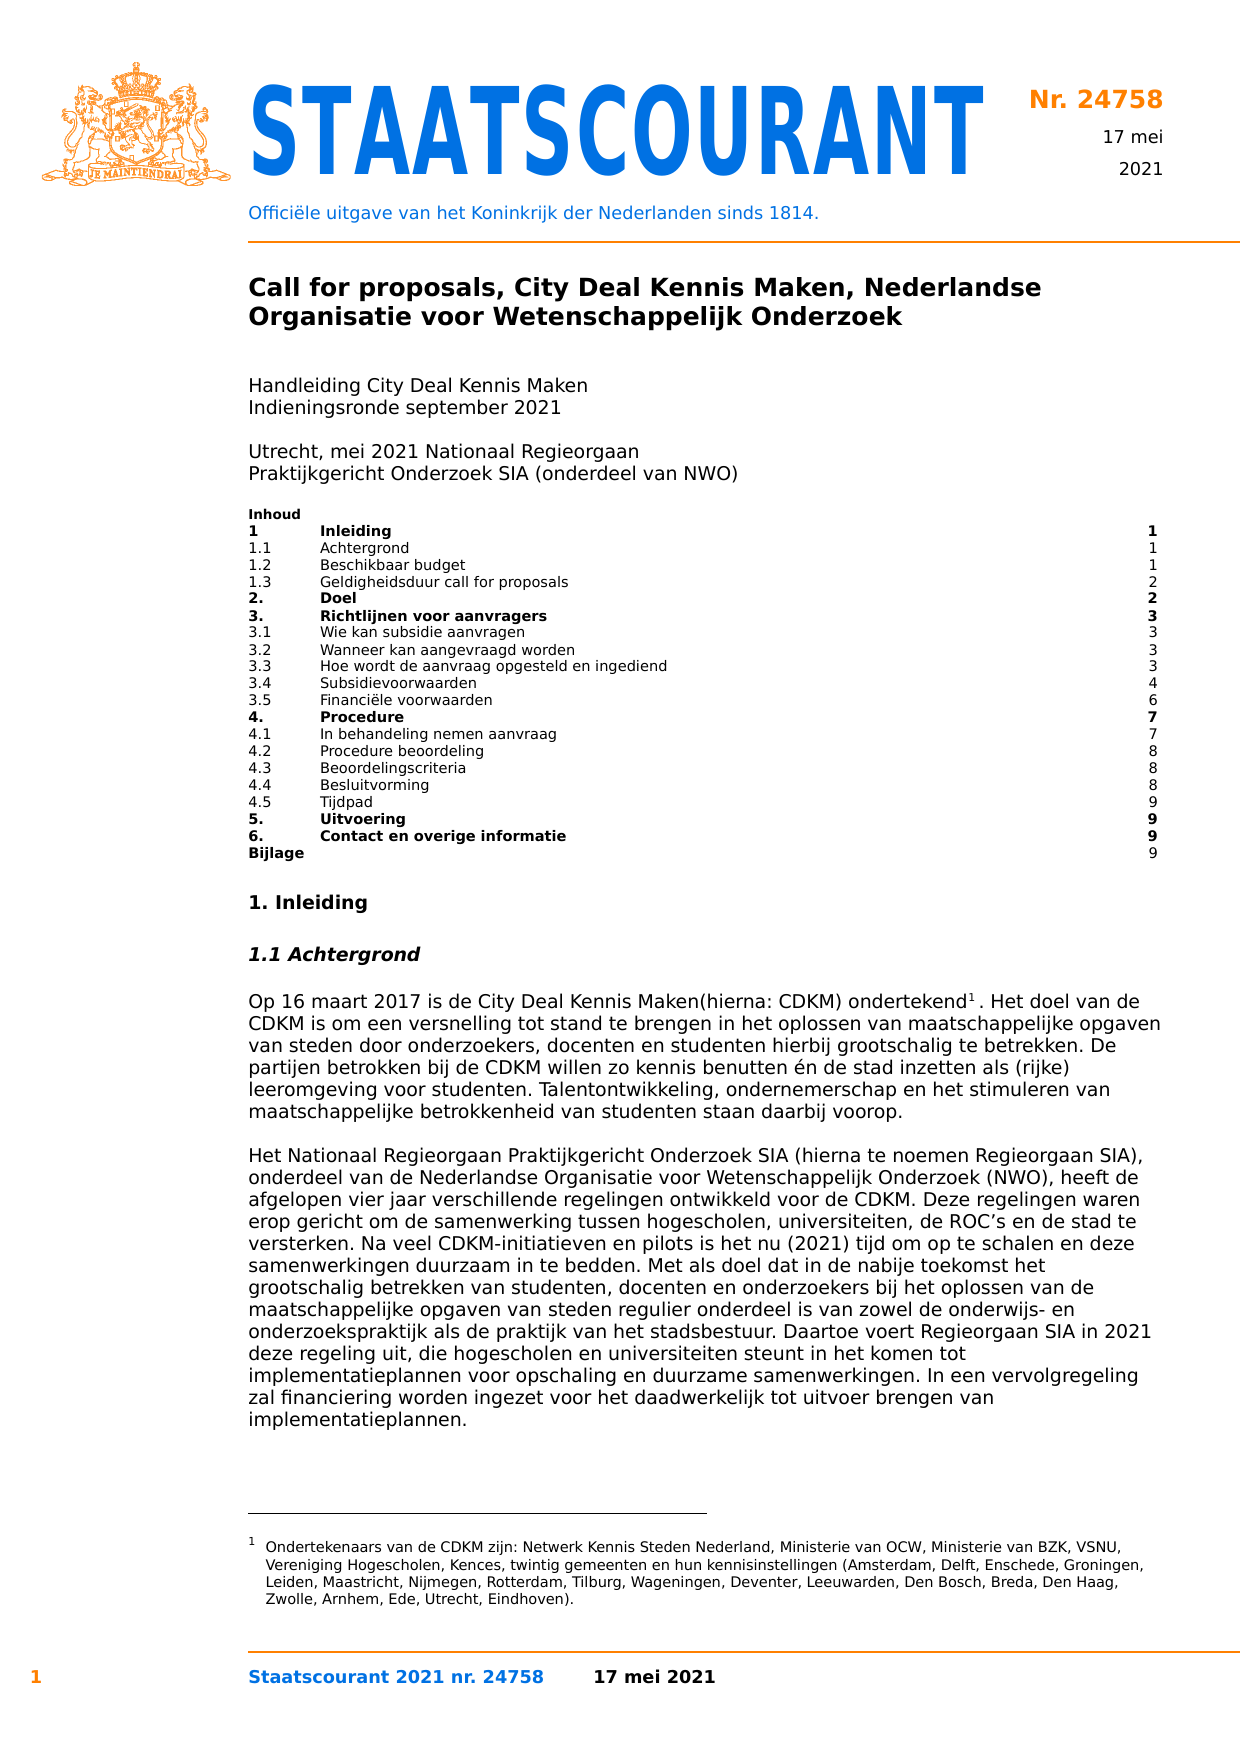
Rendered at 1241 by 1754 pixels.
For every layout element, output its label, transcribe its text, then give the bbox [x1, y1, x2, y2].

text Indieningsronde september 2021 [248, 397, 1163, 419]
table_header STAATSCOURANT [248, 62, 998, 203]
table_cell 8 [1055, 760, 1163, 777]
table_cell 2 [1055, 590, 1163, 607]
table_cell 1 [1055, 540, 1163, 556]
table_cell Contact en overige informatie [314, 828, 1055, 845]
table_cell 9 [1055, 794, 1163, 811]
table_cell 7 [1055, 709, 1163, 726]
table_cell 2 [1055, 574, 1163, 590]
table_cell 1 [248, 523, 314, 539]
text Utrecht, mei 2021 Nationaal Regieorgaan [248, 441, 1163, 463]
table_cell Wie kan subsidie aanvragen [314, 624, 1055, 641]
picture [41, 62, 231, 186]
table_cell 3.2 [248, 641, 314, 658]
table_cell Wanneer kan aangevraagd worden [314, 641, 1055, 658]
subtitle 1.1 Achtergrond [248, 944, 1163, 966]
table_cell Bijlage [248, 845, 1055, 862]
table_cell In behandeling nemen aanvraag [314, 726, 1055, 743]
table_cell Achtergrond [314, 540, 1055, 556]
table_cell 3.4 [248, 675, 314, 692]
table_cell 7 [1055, 726, 1163, 743]
table_cell Hoe wordt de aanvraag opgesteld en ingediend [314, 658, 1055, 675]
table_cell 3.1 [248, 624, 314, 641]
text Op 16 maart 2017 is de City Deal Kennis Maken(hierna: CDKM) ondertekend. Het doel van de CDKM is om een versnelling tot stand te brengen in het oplossen van maatschappelijke opgaven van steden door onderzoekers, docenten en studenten hierbij grootschalig te betrekken. De partijen betrokken bij de CDKM willen zo kennis benutten én de stad inzetten als (rijke) leeromgeving voor studenten. Talentontwikkeling, ondernemerschap en het stimuleren van maatschappelijke betrokkenheid van studenten staan daarbij voorop. [248, 991, 1163, 1123]
table_cell 3.5 [248, 692, 314, 709]
text Het Nationaal Regieorgaan Praktijkgericht Onderzoek SIA (hierna te noemen Regieorgaan SIA), onderdeel van de Nederlandse Organisatie voor Wetenschappelijk Onderzoek (NWO), heeft de afgelopen vier jaar verschillende regelingen ontwikkeld voor de CDKM. Deze regelingen waren erop gericht om de samenwerking tussen hogescholen, universiteiten, de ROC’s en de stad te versterken. Na veel CDKM-initiatieven en pilots is het nu (2021) tijd om op te schalen en deze samenwerkingen duurzaam in te bedden. Met als doel dat in de nabije toekomst het grootschalig betrekken van studenten, docenten en onderzoekers bij het oplossen van de maatschappelijke opgaven van steden regulier onderdeel is van zowel de onderwijs- en onderzoekspraktijk als de praktijk van het stadsbestuur. Daartoe voert Regieorgaan SIA in 2021 deze regeling uit, die hogescholen en universiteiten steunt in het komen tot implementatieplannen voor opschaling en duurzame samenwerkingen. In een vervolgregeling zal financiering worden ingezet voor het daadwerkelijk tot uitvoer brengen van implementatieplannen. [248, 1145, 1163, 1431]
text Ondertekenaars van de CDKM zijn: Netwerk Kennis Steden Nederland, Ministerie van OCW, Ministerie van BZK, VSNU, Vereniging Hogescholen, Kences, twintig gemeenten en hun kennisinstellingen (Amsterdam, Delft, Enschede, Groningen, Leiden, Maastricht, Nijmegen, Rotterdam, Tilburg, Wageningen, Deventer, Leeuwarden, Den Bosch, Breda, Den Haag, Zwolle, Arnhem, Ede, Utrecht, Eindhoven). [248, 1535, 1163, 1608]
table_cell 1.3 [248, 574, 314, 590]
table_cell 4 [1055, 675, 1163, 692]
table_cell 3 [1055, 641, 1163, 658]
table_cell 9 [1055, 811, 1163, 828]
table_cell 1 [1055, 556, 1163, 573]
table_cell Besluitvorming [314, 777, 1055, 794]
table_cell 1 [1055, 523, 1163, 539]
table_cell 9 [1055, 845, 1163, 862]
table_cell Procedure beoordeling [314, 743, 1055, 760]
table_cell Uitvoering [314, 811, 1055, 828]
table_cell 2021 [998, 153, 1240, 203]
table_cell 9 [1055, 828, 1163, 845]
table_cell Tijdpad [314, 794, 1055, 811]
text Handleiding City Deal Kennis Maken [248, 375, 1163, 397]
table_cell 1.1 [248, 540, 314, 556]
table_cell 5. [248, 811, 314, 828]
table_cell 4.1 [248, 726, 314, 743]
table_cell Inleiding [314, 523, 1055, 539]
table_cell 4.3 [248, 760, 314, 777]
subtitle 1. Inleiding [248, 892, 1163, 914]
table_cell 4. [248, 709, 314, 726]
table_cell Procedure [314, 709, 1055, 726]
table_cell 3.3 [248, 658, 314, 675]
table_cell 4.5 [248, 794, 314, 811]
table_cell 6 [1055, 692, 1163, 709]
table_cell 8 [1055, 777, 1163, 794]
table_cell 3 [1055, 624, 1163, 641]
table_cell 3. [248, 608, 314, 624]
table_cell 6. [248, 828, 314, 845]
table_header Nr. 24758 [998, 62, 1240, 121]
table_cell Geldigheidsduur call for proposals [314, 574, 1055, 590]
table_cell Financiële voorwaarden [314, 692, 1055, 709]
table_header Inhoud [248, 507, 1163, 522]
subtitle Call for proposals, City Deal Kennis Maken, Nederlandse Organisatie voor Wetenschappelijk Onderzoek [248, 273, 1163, 331]
table_cell Beoordelingscriteria [314, 760, 1055, 777]
table_cell Subsidievoorwaarden [314, 675, 1055, 692]
table_header [25, 62, 248, 241]
text Praktijkgericht Onderzoek SIA (onderdeel van NWO) [248, 463, 1163, 485]
table_cell Beschikbaar budget [314, 556, 1055, 573]
table_cell Richtlijnen voor aanvragers [314, 608, 1055, 624]
table_cell Officiële uitgave van het Koninkrijk der Nederlanden sinds 1814. [248, 203, 1240, 241]
table_cell 8 [1055, 743, 1163, 760]
table_cell Doel [314, 590, 1055, 607]
table_cell 17 mei [998, 121, 1240, 153]
table_cell 3 [1055, 658, 1163, 675]
table_cell 2. [248, 590, 314, 607]
table_cell 3 [1055, 608, 1163, 624]
table_cell 1.2 [248, 556, 314, 573]
table_cell 4.4 [248, 777, 314, 794]
table_cell 4.2 [248, 743, 314, 760]
